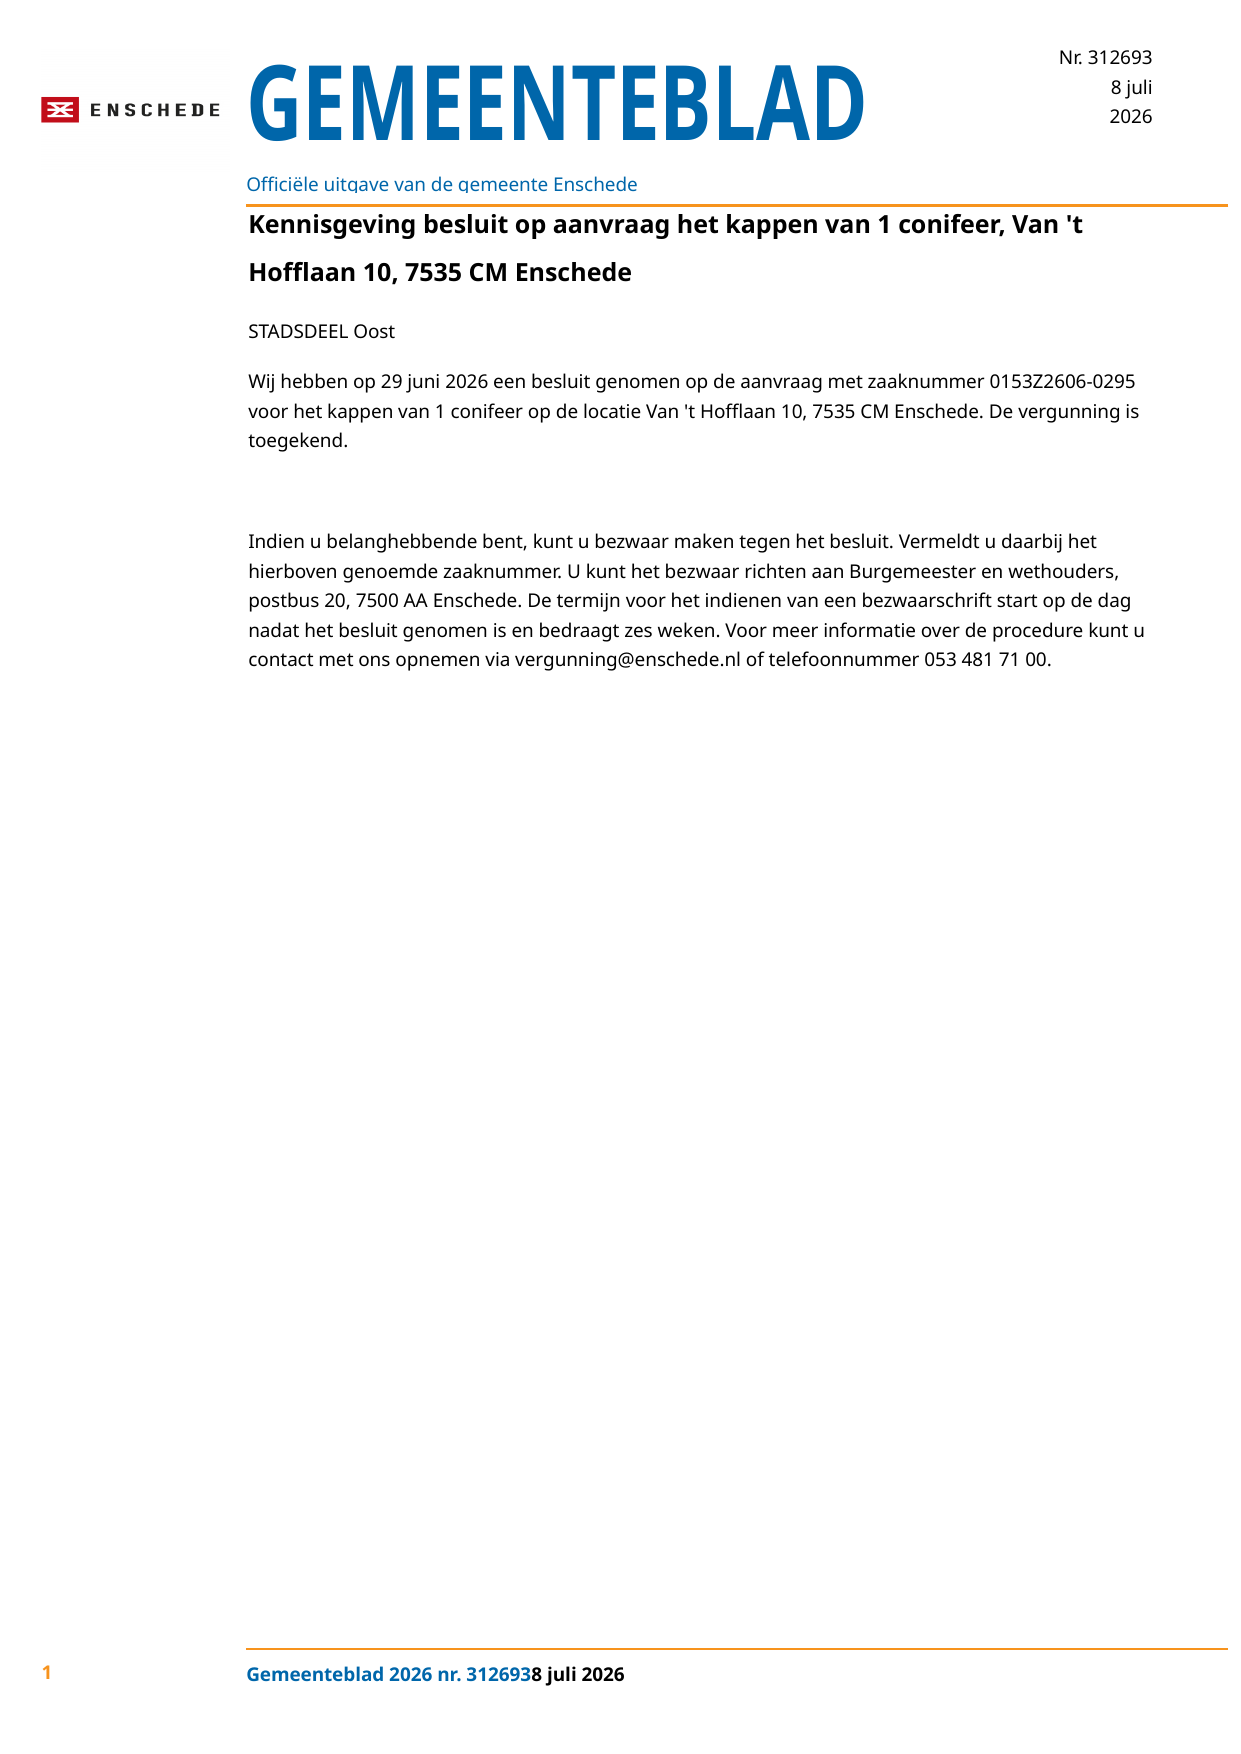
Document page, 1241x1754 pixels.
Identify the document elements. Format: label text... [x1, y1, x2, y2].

text Kennisgeving besluit op aanvraag het kappen van 1 conifeer, Van 't Hofflaan 10, 7535 CM Enschede [248, 207, 1152, 288]
text Indien u belanghebbende bent, kunt u bezwaar maken tegen het besluit. Vermeldt u daarbij het hierboven genoemde zaaknummer. U kunt het bezwaar richten aan Burgemeester en wethouders, postbus 20, 7500 AA Enschede. De termijn voor het indienen van een bezwaarschrift start op de dag nadat het besluit genomen is en bedraagt zes weken. Voor meer informatie over de procedure kunt u contact met ons opnemen via vergunning@enschede.nl of telefoonnummer 053 481 71 00. [248, 528, 1152, 672]
text STADSDEEL Oost [248, 318, 1152, 344]
text Wij hebben op 29 juni 2026 een besluit genomen op de aanvraag met zaaknummer 0153Z2606-0295 voor het kappen van 1 conifeer op de locatie Van 't Hofflaan 10, 7535 CM Enschede. De vergunning is toegekend. [248, 368, 1152, 453]
picture [41, 47, 231, 172]
